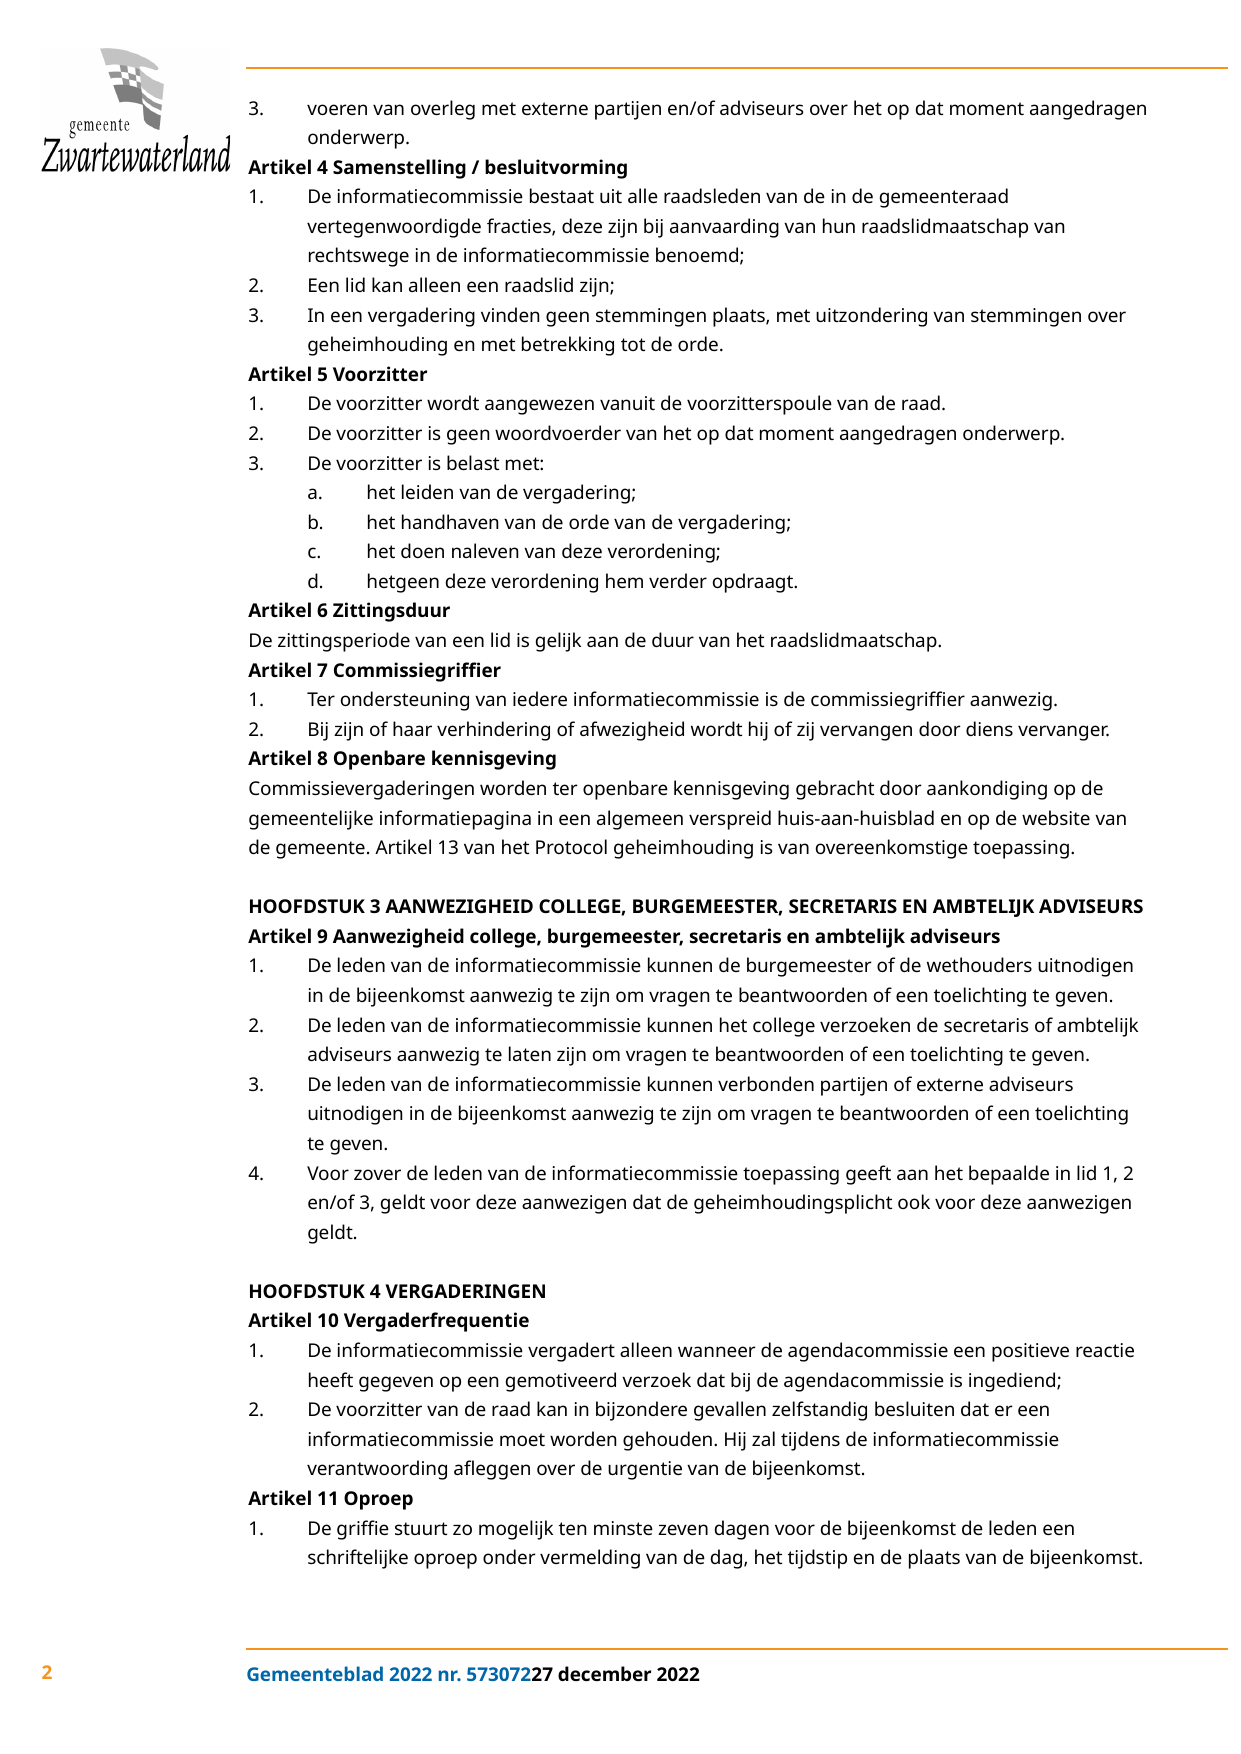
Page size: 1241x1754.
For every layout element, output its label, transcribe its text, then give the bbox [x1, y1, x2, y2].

text Artikel 5 Voorzitter [248, 361, 1152, 387]
list De leden van de informatiecommissie kunnen het college verzoeken de secretaris of ambtelijk adviseurs aanwezig te laten zijn om vragen te beantwoorden of een toelichting te geven. [248, 1012, 1152, 1067]
list Bij zijn of haar verhindering of afwezigheid wordt hij of zij vervangen door diens vervanger. [248, 716, 1152, 742]
list De leden van de informatiecommissie kunnen de burgemeester of de wethouders uitnodigen in de bijeenkomst aanwezig te zijn om vragen te beantwoorden of een toelichting te geven. [248, 953, 1152, 1008]
text Commissievergaderingen worden ter openbare kennisgeving gebracht door aankondiging op de gemeentelijke informatiepagina in een algemeen verspreid huis-aan-huisblad en op de website van de gemeente. Artikel 13 van het Protocol geheimhouding is van overeenkomstige toepassing. [248, 775, 1152, 860]
list het doen naleven van deze verordening; [307, 538, 1152, 564]
list In een vergadering vinden geen stemmingen plaats, met uitzondering van stemmingen over geheimhouding en met betrekking tot de orde. [248, 302, 1152, 357]
list De leden van de informatiecommissie kunnen verbonden partijen of externe adviseurs uitnodigen in de bijeenkomst aanwezig te zijn om vragen te beantwoorden of een toelichting te geven. [248, 1071, 1152, 1156]
text Artikel 9 Aanwezigheid college, burgemeester, secretaris en ambtelijk adviseurs [248, 923, 1152, 949]
text HOOFDSTUK 3 AANWEZIGHEID COLLEGE, BURGEMEESTER, SECRETARIS EN AMBTELIJK ADVISEURS [248, 893, 1152, 919]
text Artikel 6 Zittingsduur [248, 598, 1152, 623]
list De voorzitter is belast met: [248, 450, 1152, 476]
text De zittingsperiode van een lid is gelijk aan de duur van het raadslidmaatschap. [248, 627, 1152, 653]
text Artikel 10 Vergaderfrequentie [248, 1308, 1152, 1333]
list De griffie stuurt zo mogelijk ten minste zeven dagen voor de bijeenkomst de leden een schriftelijke oproep onder vermelding van de dag, het tijdstip en de plaats van de bijeenkomst. [248, 1515, 1152, 1570]
picture [41, 47, 231, 172]
list Voor zover de leden van de informatiecommissie toepassing geeft aan het bepaalde in lid 1, 2 en/of 3, geldt voor deze aanwezigen dat de geheimhoudingsplicht ook voor deze aanwezigen geldt. [248, 1160, 1152, 1245]
list De voorzitter van de raad kan in bijzondere gevallen zelfstandig besluiten dat er een informatiecommissie moet worden gehouden. Hij zal tijdens de informatiecommissie verantwoording afleggen over de urgentie van de bijeenkomst. [248, 1396, 1152, 1481]
text HOOFDSTUK 4 VERGADERINGEN [248, 1278, 1152, 1304]
text Artikel 8 Openbare kennisgeving [248, 746, 1152, 771]
text Artikel 4 Samenstelling / besluitvorming [248, 154, 1152, 180]
list voeren van overleg met externe partijen en/of adviseurs over het op dat moment aangedragen onderwerp. [248, 95, 1152, 150]
list De informatiecommissie bestaat uit alle raadsleden van de in de gemeenteraad vertegenwoordigde fracties, deze zijn bij aanvaarding van hun raadslidmaatschap van rechtswege in de informatiecommissie benoemd; [248, 183, 1152, 268]
list De voorzitter wordt aangewezen vanuit de voorzitterspoule van de raad. [248, 391, 1152, 416]
list het leiden van de vergadering; [307, 479, 1152, 505]
list Een lid kan alleen een raadslid zijn; [248, 272, 1152, 298]
list De voorzitter is geen woordvoerder van het op dat moment aangedragen onderwerp. [248, 420, 1152, 446]
text Artikel 7 Commissiegriffier [248, 657, 1152, 683]
list hetgeen deze verordening hem verder opdraagt. [307, 568, 1152, 594]
list Ter ondersteuning van iedere informatiecommissie is de commissiegriffier aanwezig. [248, 686, 1152, 712]
list het handhaven van de orde van de vergadering; [307, 509, 1152, 535]
list De informatiecommissie vergadert alleen wanneer de agendacommissie een positieve reactie heeft gegeven op een gemotiveerd verzoek dat bij de agendacommissie is ingediend; [248, 1337, 1152, 1393]
text Artikel 11 Oproep [248, 1485, 1152, 1511]
